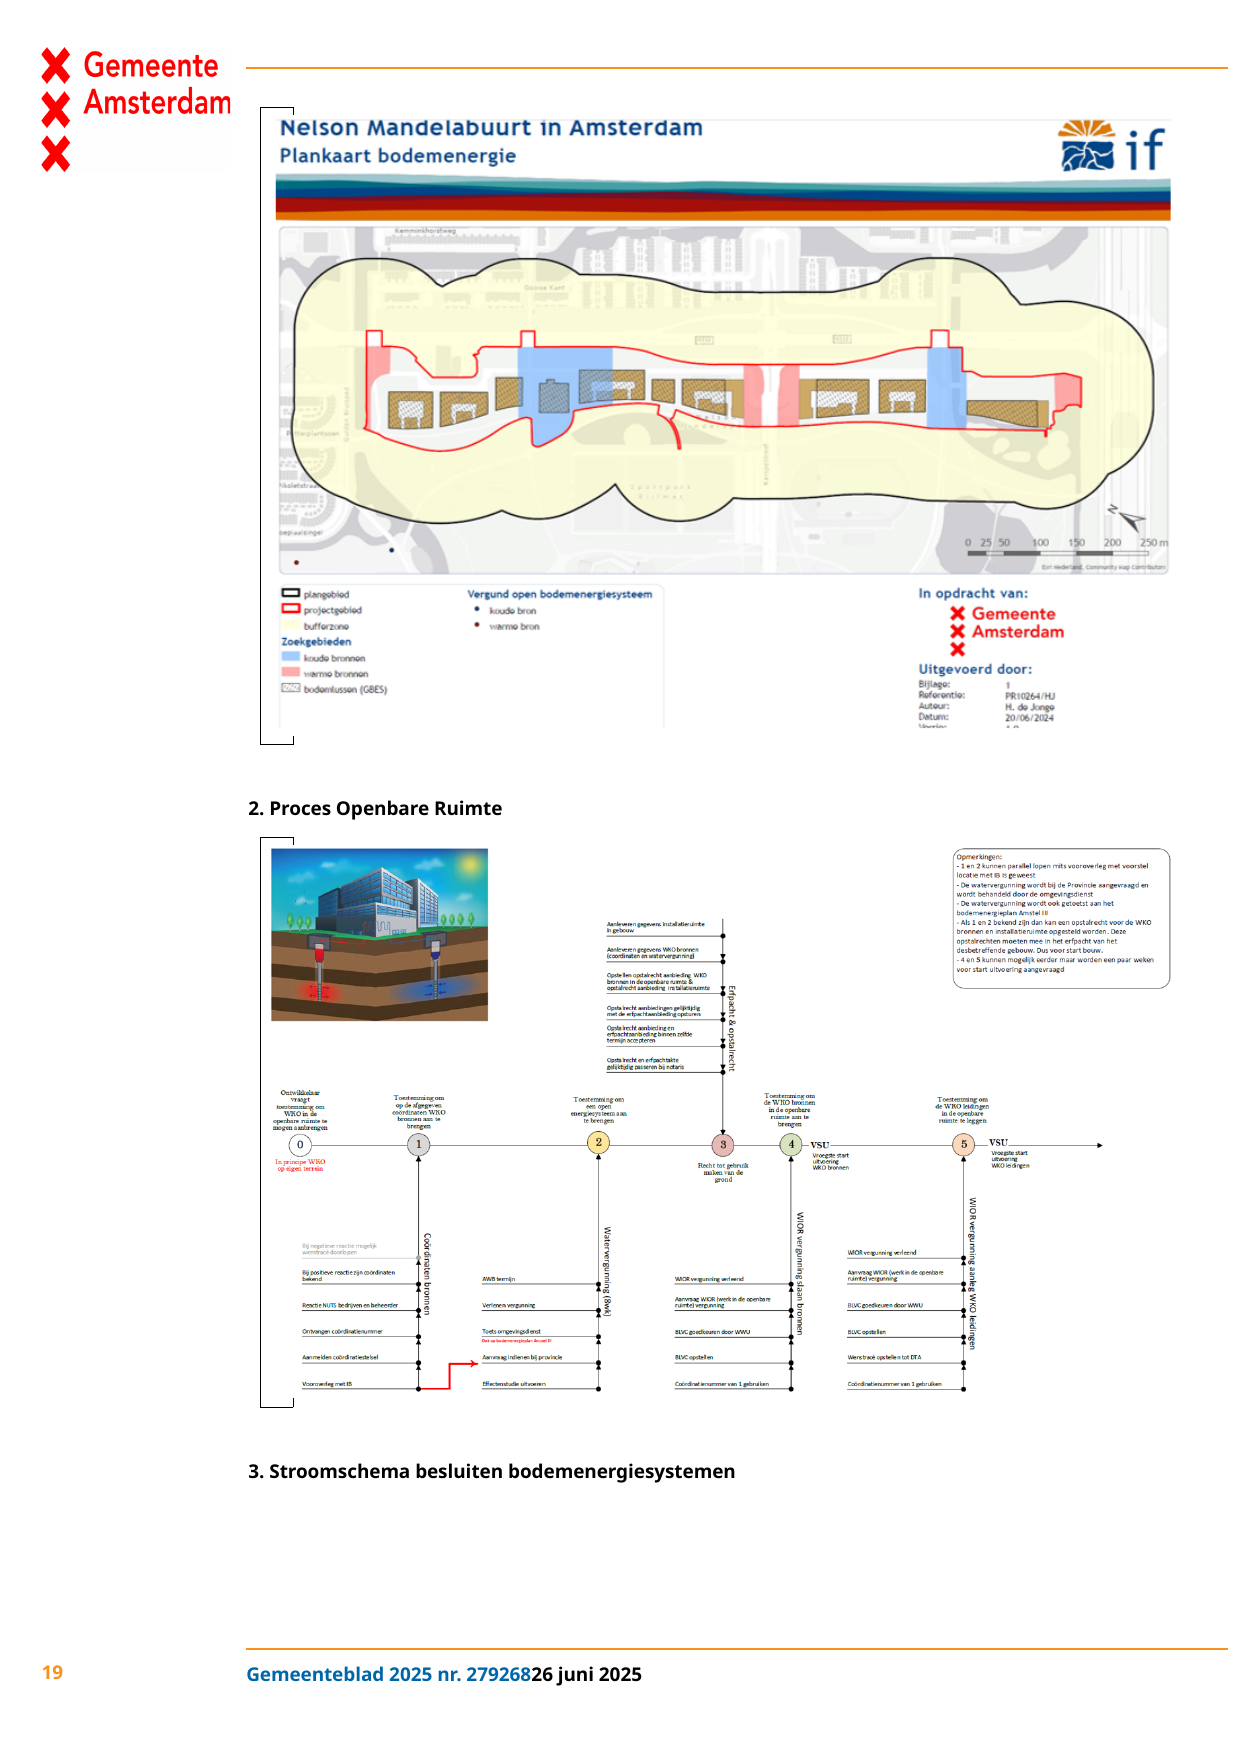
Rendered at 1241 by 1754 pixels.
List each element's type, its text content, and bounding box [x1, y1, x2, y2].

text 2. Proces Openbare Ruimte [248, 795, 1152, 821]
picture [268, 845, 1173, 1398]
picture [268, 115, 1173, 736]
text 3. Stroomschema besluiten bodemenergiesystemen [248, 1458, 1152, 1483]
picture [41, 47, 231, 172]
